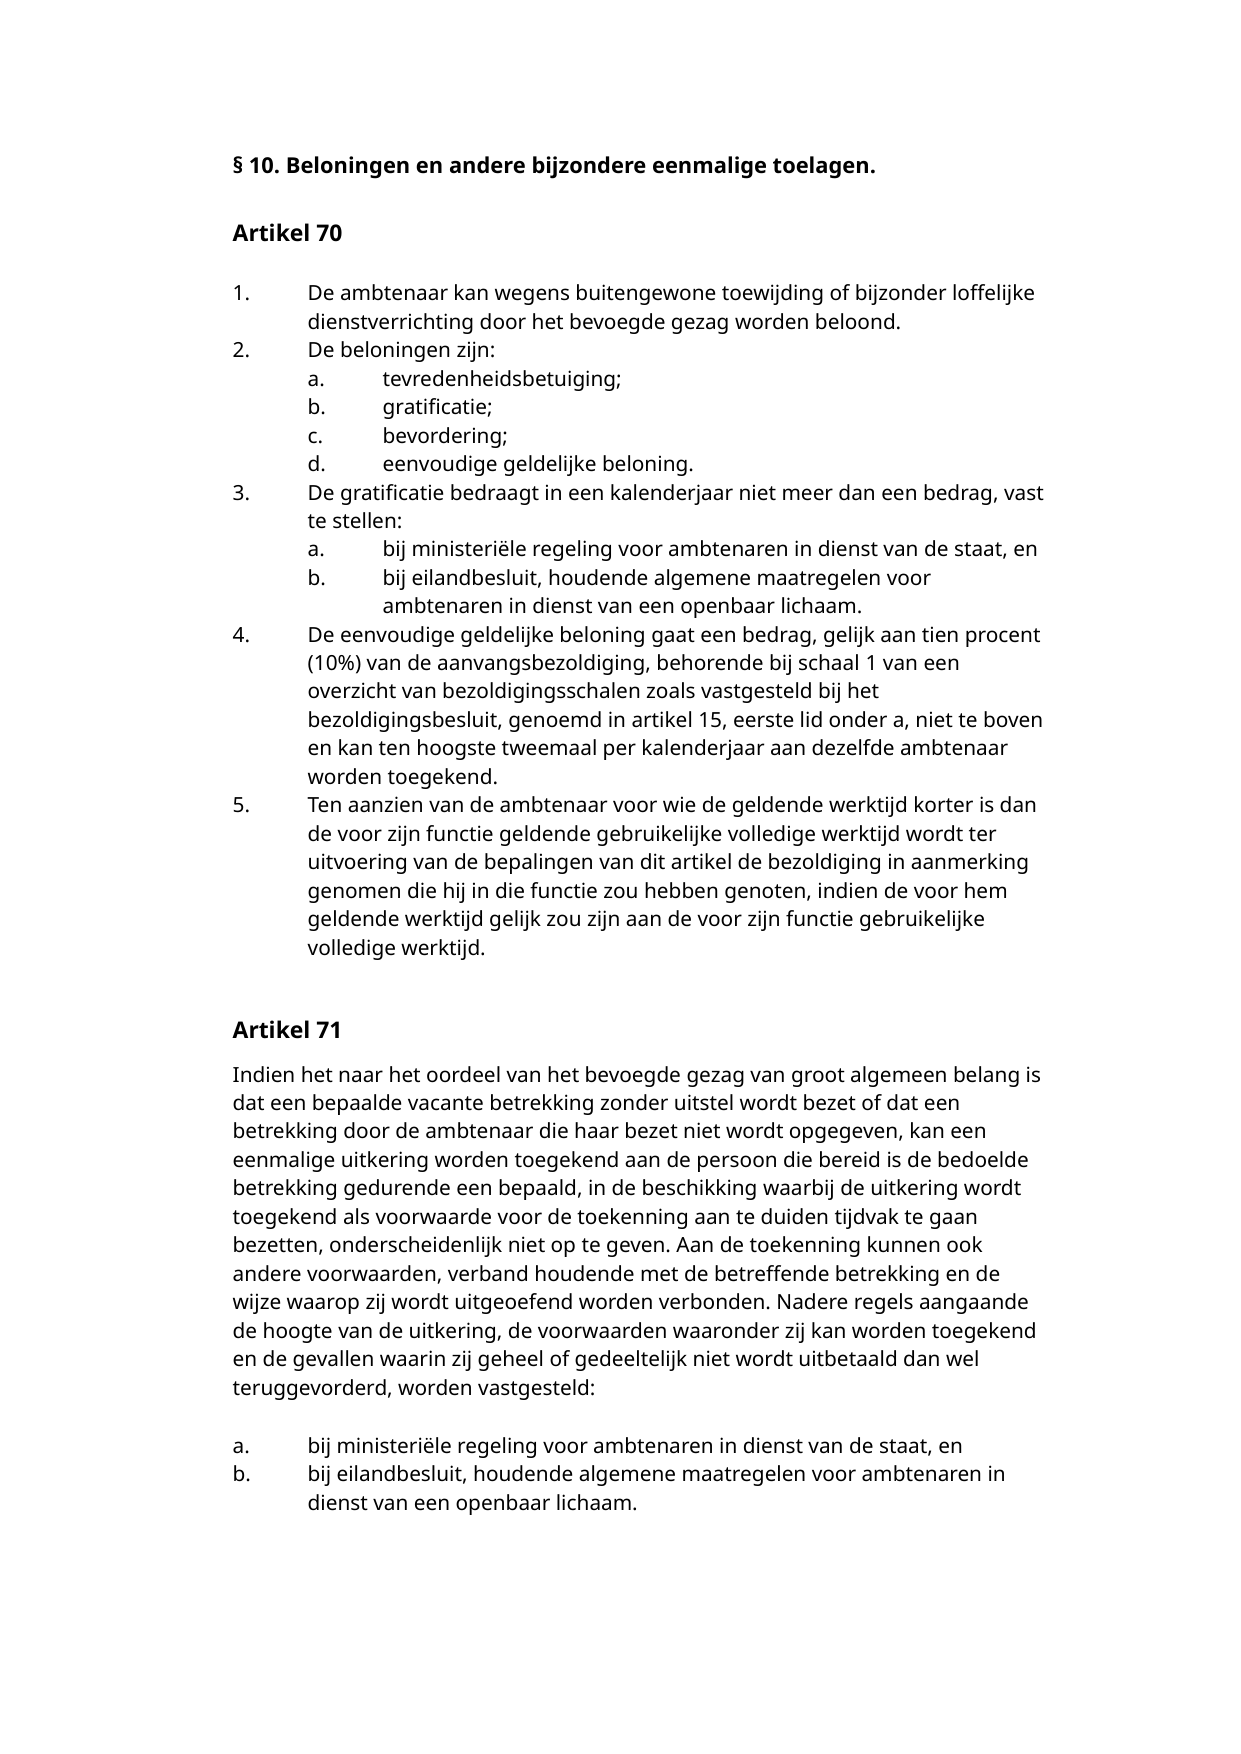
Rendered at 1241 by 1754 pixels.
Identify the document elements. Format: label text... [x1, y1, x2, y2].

subtitle Artikel 70 [232, 217, 1053, 248]
list bij ministeriële regeling voor ambtenaren in dienst van de staat, en [232, 1431, 1053, 1459]
list bevordering; [307, 421, 1053, 449]
list bij eilandbesluit, houdende algemene maatregelen voor ambtenaren in dienst van een openbaar lichaam. [307, 563, 1053, 620]
list bij eilandbesluit, houdende algemene maatregelen voor ambtenaren in dienst van een openbaar lichaam. [232, 1459, 1053, 1516]
list gratificatie; [307, 392, 1053, 421]
list De gratificatie bedraagt in een kalenderjaar niet meer dan een bedrag, vast te stellen: [232, 478, 1053, 534]
list De eenvoudige geldelijke beloning gaat een bedrag, gelijk aan tien procent (10%) van de aanvangsbezoldiging, behorende bij schaal 1 van een overzicht van bezoldigingsschalen zoals vastgesteld bij het bezoldigingsbesluit, genoemd in artikel 15, eerste lid onder a, niet te boven en kan ten hoogste tweemaal per kalenderjaar aan dezelfde ambtenaar worden toegekend. [232, 620, 1053, 790]
list De ambtenaar kan wegens buitengewone toewijding of bijzonder loffelijke dienstverrichting door het bevoegde gezag worden beloond. [232, 278, 1053, 335]
subtitle Artikel 71 [232, 1013, 1053, 1045]
subtitle § 10. Beloningen en andere bijzondere eenmalige toelagen. [232, 150, 1053, 180]
text Indien het naar het oordeel van het bevoegde gezag van groot algemeen belang is dat een bepaalde vacante betrekking zonder uitstel wordt bezet of dat een betrekking door de ambtenaar die haar bezet niet wordt opgegeven, kan een eenmalige uitkering worden toegekend aan de persoon die bereid is de bedoelde betrekking gedurende een bepaald, in de beschikking waarbij de uitkering wordt toegekend als voorwaarde voor de toekenning aan te duiden tijdvak te gaan bezetten, onderscheidenlijk niet op te geven. Aan de toekenning kunnen ook andere voorwaarden, verband houdende met de betreffende betrekking en de wijze waarop zij wordt uitgeoefend worden verbonden. Nadere regels aangaande de hoogte van de uitkering, de voorwaarden waaronder zij kan worden toegekend en de gevallen waarin zij geheel of gedeeltelijk niet wordt uitbetaald dan wel teruggevorderd, worden vastgesteld: [232, 1060, 1053, 1401]
list tevredenheidsbetuiging; [307, 364, 1053, 392]
list De beloningen zijn: [232, 335, 1053, 364]
list bij ministeriële regeling voor ambtenaren in dienst van de staat, en [307, 534, 1053, 563]
list eenvoudige geldelijke beloning. [307, 449, 1053, 478]
list Ten aanzien van de ambtenaar voor wie de geldende werktijd korter is dan de voor zijn functie geldende gebruikelijke volledige werktijd wordt ter uitvoering van de bepalingen van dit artikel de bezoldiging in aanmerking genomen die hij in die functie zou hebben genoten, indien de voor hem geldende werktijd gelijk zou zijn aan de voor zijn functie gebruikelijke volledige werktijd. [232, 790, 1053, 961]
